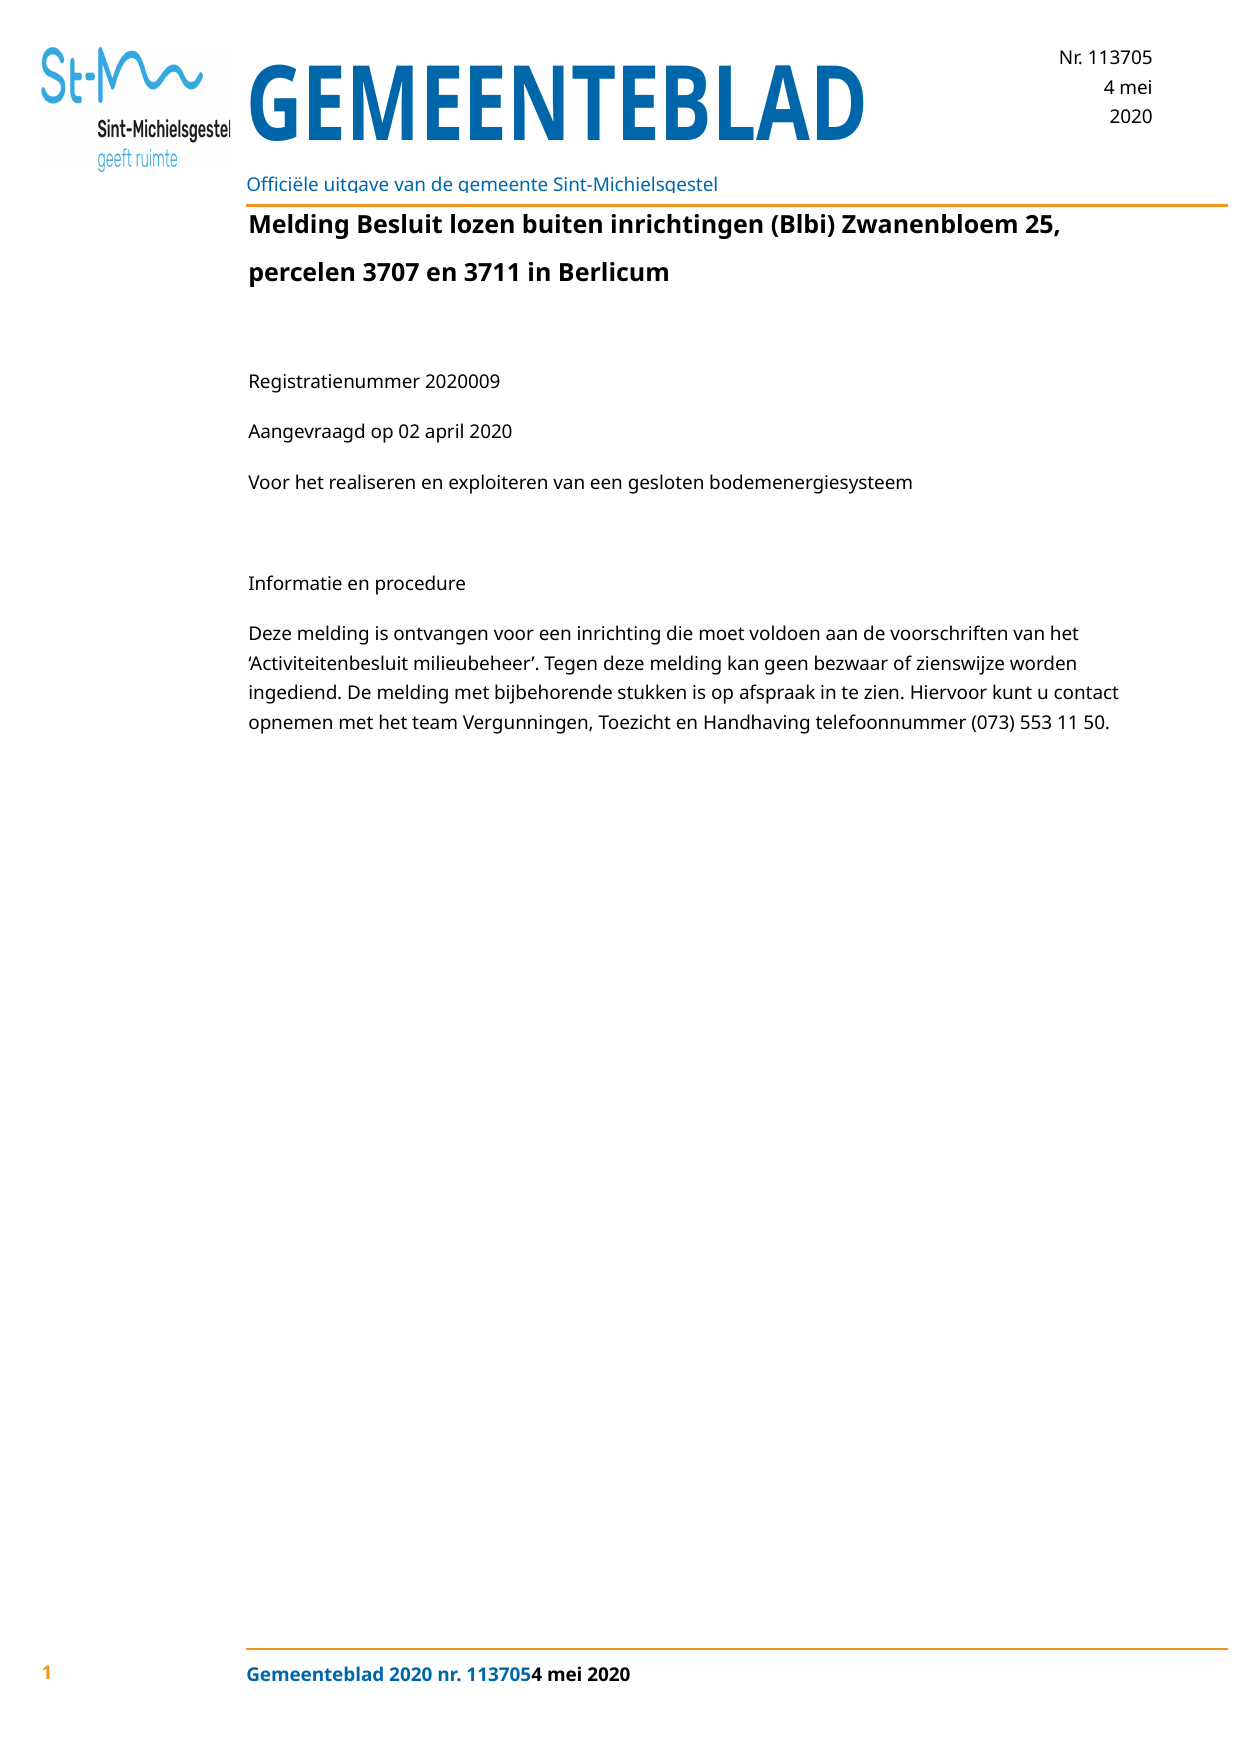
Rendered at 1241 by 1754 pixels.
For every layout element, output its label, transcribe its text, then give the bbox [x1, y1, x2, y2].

text Deze melding is ontvangen voor een inrichting die moet voldoen aan de voorschriften van het ‘Activiteitenbesluit milieubeheer’. Tegen deze melding kan geen bezwaar of zienswijze worden ingediend. De melding met bijbehorende stukken is op afspraak in te zien. Hiervoor kunt u contact opnemen met het team Vergunningen, Toezicht en Handhaving telefoonnummer (073) 553 11 50. [248, 620, 1152, 735]
picture [41, 47, 231, 172]
text Registratienummer 2020009 [248, 368, 1152, 394]
text Aangevraagd op 02 april 2020 [248, 419, 1152, 444]
text Melding Besluit lozen buiten inrichtingen (Blbi) Zwanenbloem 25, percelen 3707 en 3711 in Berlicum [248, 207, 1152, 288]
text Voor het realiseren en exploiteren van een gesloten bodemenergiesysteem [248, 469, 1152, 495]
text Informatie en procedure [248, 570, 1152, 596]
